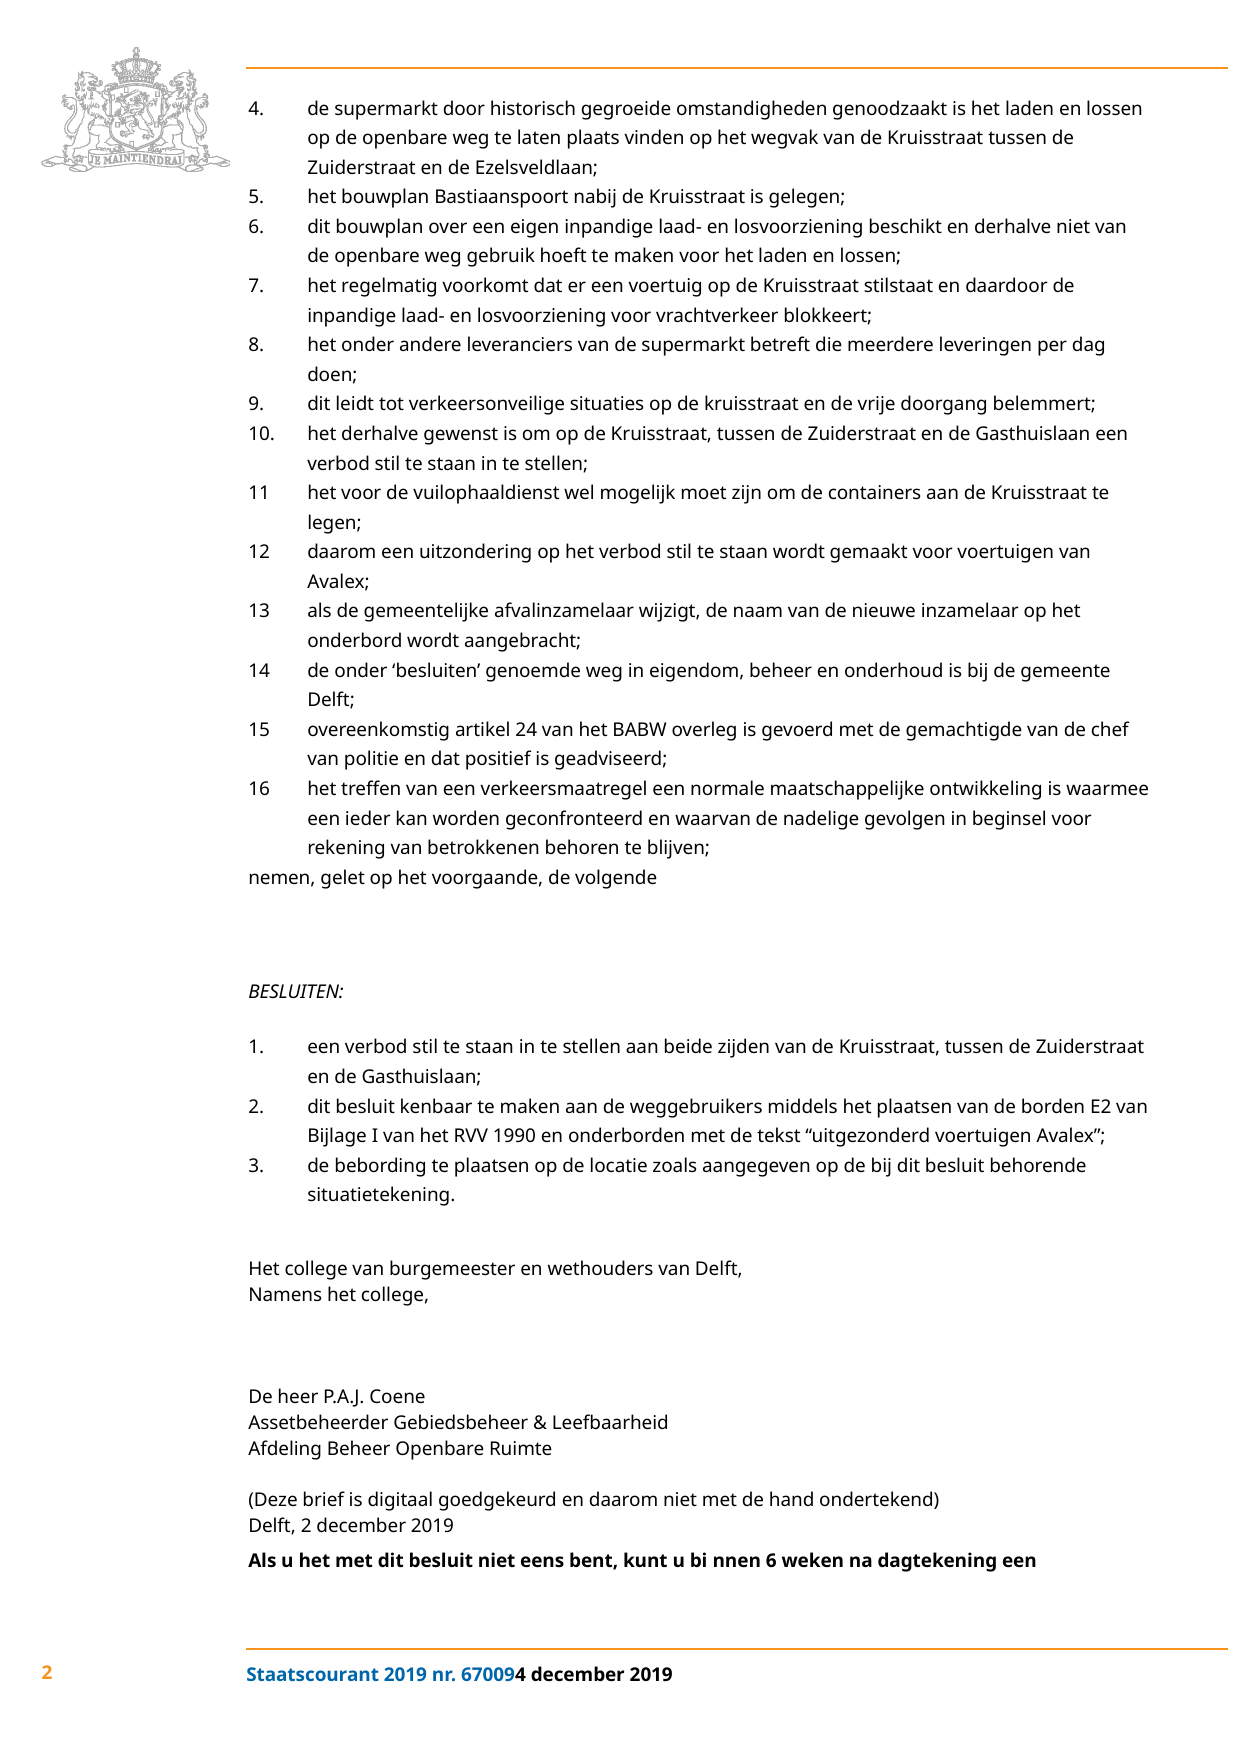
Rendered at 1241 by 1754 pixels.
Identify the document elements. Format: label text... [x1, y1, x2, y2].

text (Deze brief is digitaal goedgekeurd en daarom niet met de hand ondertekend) [248, 1487, 1152, 1512]
list dit leidt tot verkeersonveilige situaties op de kruisstraat en de vrije doorgang belemmert; [248, 391, 1152, 416]
text Als u het met dit besluit niet eens bent, kunt u bi nnen 6 weken na dagtekening een [248, 1552, 1152, 1571]
text Assetbeheerder Gebiedsbeheer & Leefbaarheid [248, 1409, 1152, 1435]
list als de gemeentelijke afvalinzamelaar wijzigt, de naam van de nieuwe inzamelaar op het onderbord wordt aangebracht; [248, 598, 1152, 653]
list dit besluit kenbaar te maken aan de weggebruikers middels het plaatsen van de borden E2 van Bijlage I van het RVV 1990 en onderborden met de tekst “uitgezonderd voertuigen Avalex”; [248, 1093, 1152, 1148]
list het regelmatig voorkomt dat er een voertuig op de Kruisstraat stilstaat en daardoor de inpandige laad- en losvoorziening voor vrachtverkeer blokkeert; [248, 272, 1152, 328]
list het bouwplan Bastiaanspoort nabij de Kruisstraat is gelegen; [248, 183, 1152, 209]
list de supermarkt door historisch gegroeide omstandigheden genoodzaakt is het laden en lossen op de openbare weg te laten plaats vinden op het wegvak van de Kruisstraat tussen de Zuiderstraat en de Ezelsveldlaan; [248, 95, 1152, 180]
list de onder ‘besluiten’ genoemde weg in eigendom, beheer en onderhoud is bij de gemeente Delft; [248, 657, 1152, 712]
text Delft, 2 december 2019 [248, 1512, 1152, 1538]
picture [41, 47, 231, 172]
text Namens het college, [248, 1281, 1152, 1307]
text Afdeling Beheer Openbare Ruimte [248, 1435, 1152, 1461]
list een verbod stil te staan in te stellen aan beide zijden van de Kruisstraat, tussen de Zuiderstraat en de Gasthuislaan; [248, 1034, 1152, 1089]
list dit bouwplan over een eigen inpandige laad- en losvoorziening beschikt en derhalve niet van de openbare weg gebruik hoeft te maken voor het laden en lossen; [248, 213, 1152, 268]
list overeenkomstig artikel 24 van het BABW overleg is gevoerd met de gemachtigde van de chef van politie en dat positief is geadviseerd; [248, 716, 1152, 771]
text BESLUITEN: [248, 978, 1152, 1004]
text De heer P.A.J. Coene [248, 1384, 1152, 1409]
list de bebording te plaatsen op de locatie zoals aangegeven op de bij dit besluit behorende situatietekening. [248, 1152, 1152, 1207]
list het derhalve gewenst is om op de Kruisstraat, tussen de Zuiderstraat en de Gasthuislaan een verbod stil te staan in te stellen; [248, 420, 1152, 476]
text nemen, gelet op het voorgaande, de volgende [248, 864, 1152, 890]
list het onder andere leveranciers van de supermarkt betreft die meerdere leveringen per dag doen; [248, 331, 1152, 387]
list daarom een uitzondering op het verbod stil te staan wordt gemaakt voor voertuigen van Avalex; [248, 538, 1152, 594]
text Het college van burgemeester en wethouders van Delft, [248, 1255, 1152, 1281]
list het treffen van een verkeersmaatregel een normale maatschappelijke ontwikkeling is waarmee een ieder kan worden geconfronteerd en waarvan de nadelige gevolgen in beginsel voor rekening van betrokkenen behoren te blijven; [248, 775, 1152, 860]
list het voor de vuilophaaldienst wel mogelijk moet zijn om de containers aan de Kruisstraat te legen; [248, 479, 1152, 535]
